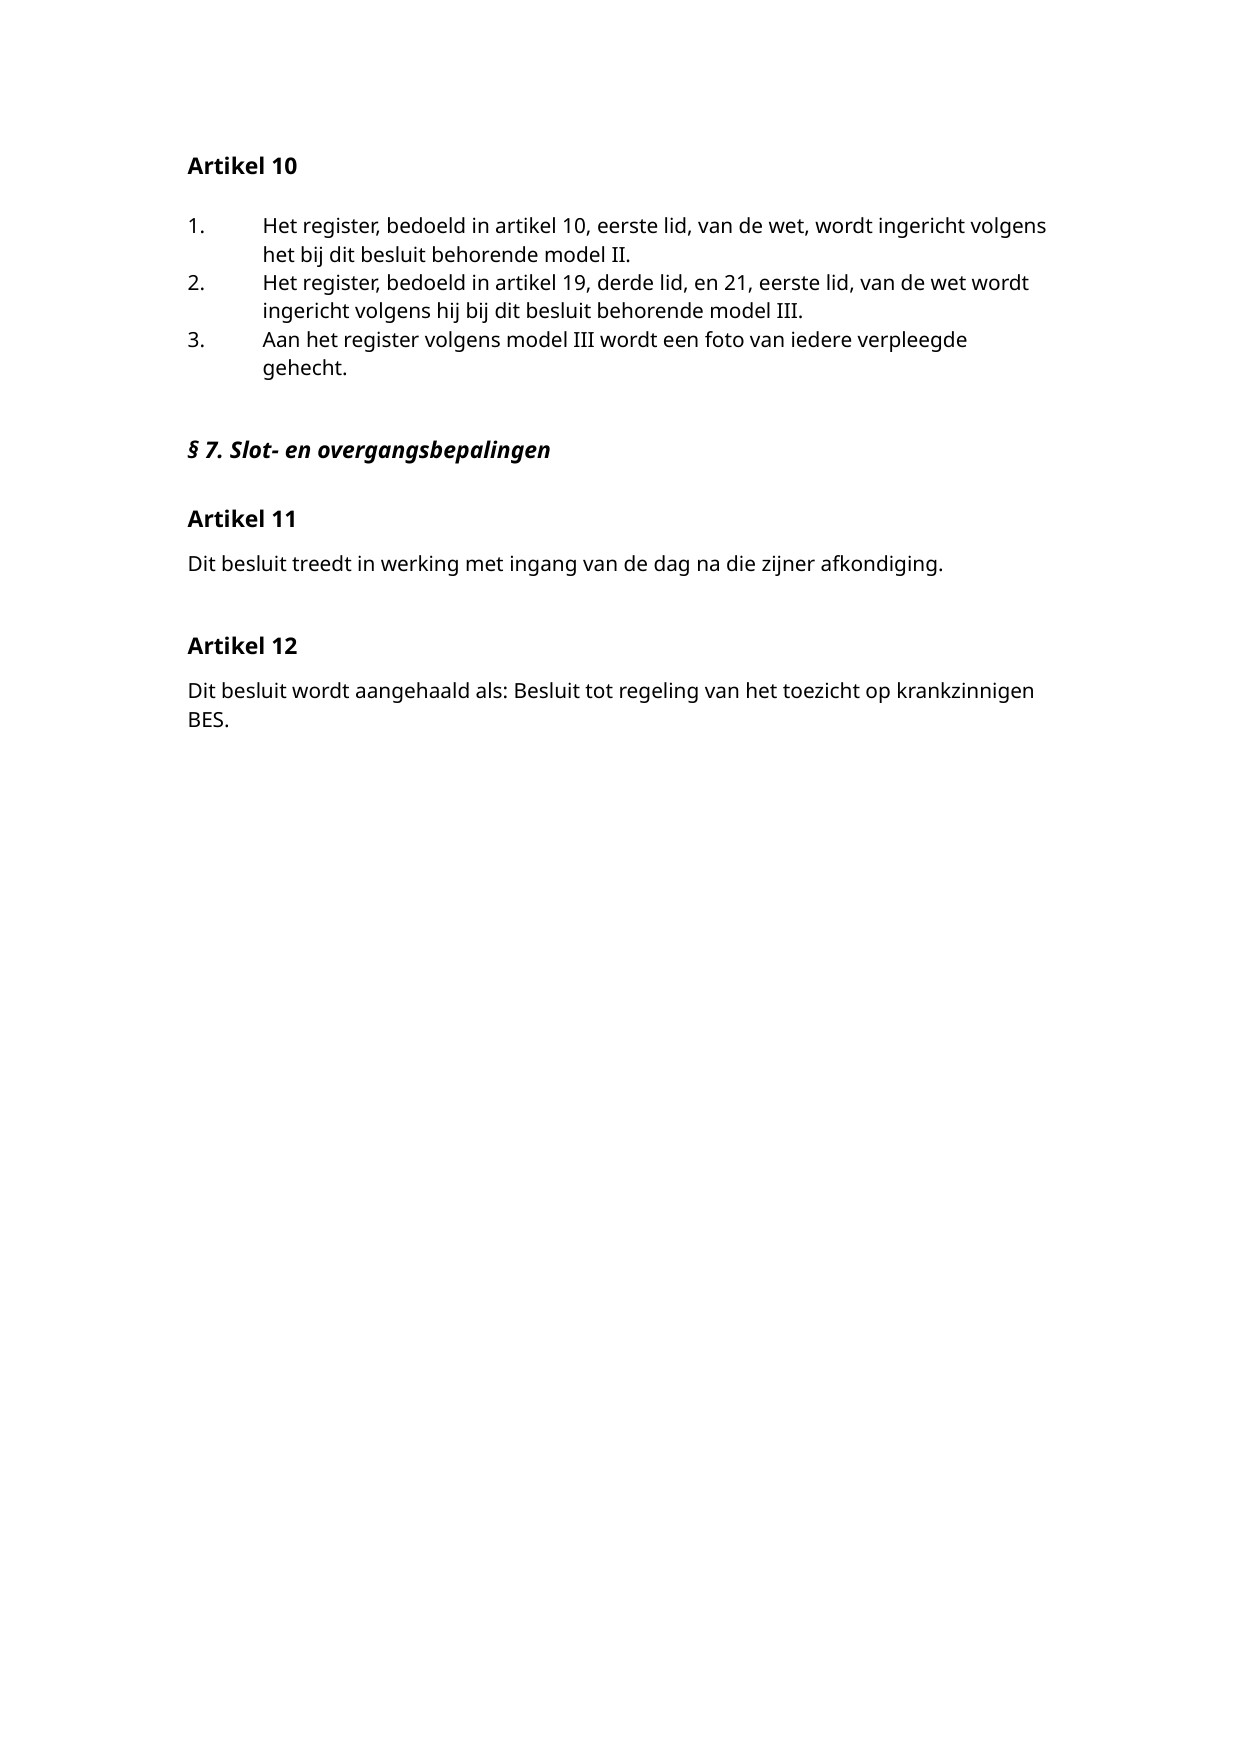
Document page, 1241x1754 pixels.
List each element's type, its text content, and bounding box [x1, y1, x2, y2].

text Dit besluit treedt in werking met ingang van de dag na die zijner afkondiging. [187, 549, 1053, 578]
text Dit besluit wordt aangehaald als: Besluit tot regeling van het toezicht op krankzinnigen BES. [187, 677, 1053, 733]
list Aan het register volgens model III wordt een foto van iedere verpleegde gehecht. [187, 325, 1053, 382]
subtitle Artikel 12 [187, 630, 1053, 662]
list Het register, bedoeld in artikel 19, derde lid, en 21, eerste lid, van de wet wordt ingericht volgens hij bij dit besluit behorende model III. [187, 268, 1053, 325]
subtitle Artikel 10 [187, 150, 1053, 181]
subtitle Artikel 11 [187, 503, 1053, 534]
list Het register, bedoeld in artikel 10, eerste lid, van de wet, wordt ingericht volgens het bij dit besluit behorende model II. [187, 211, 1053, 268]
subtitle § 7. Slot- en overgangsbepalingen [187, 434, 1053, 466]
